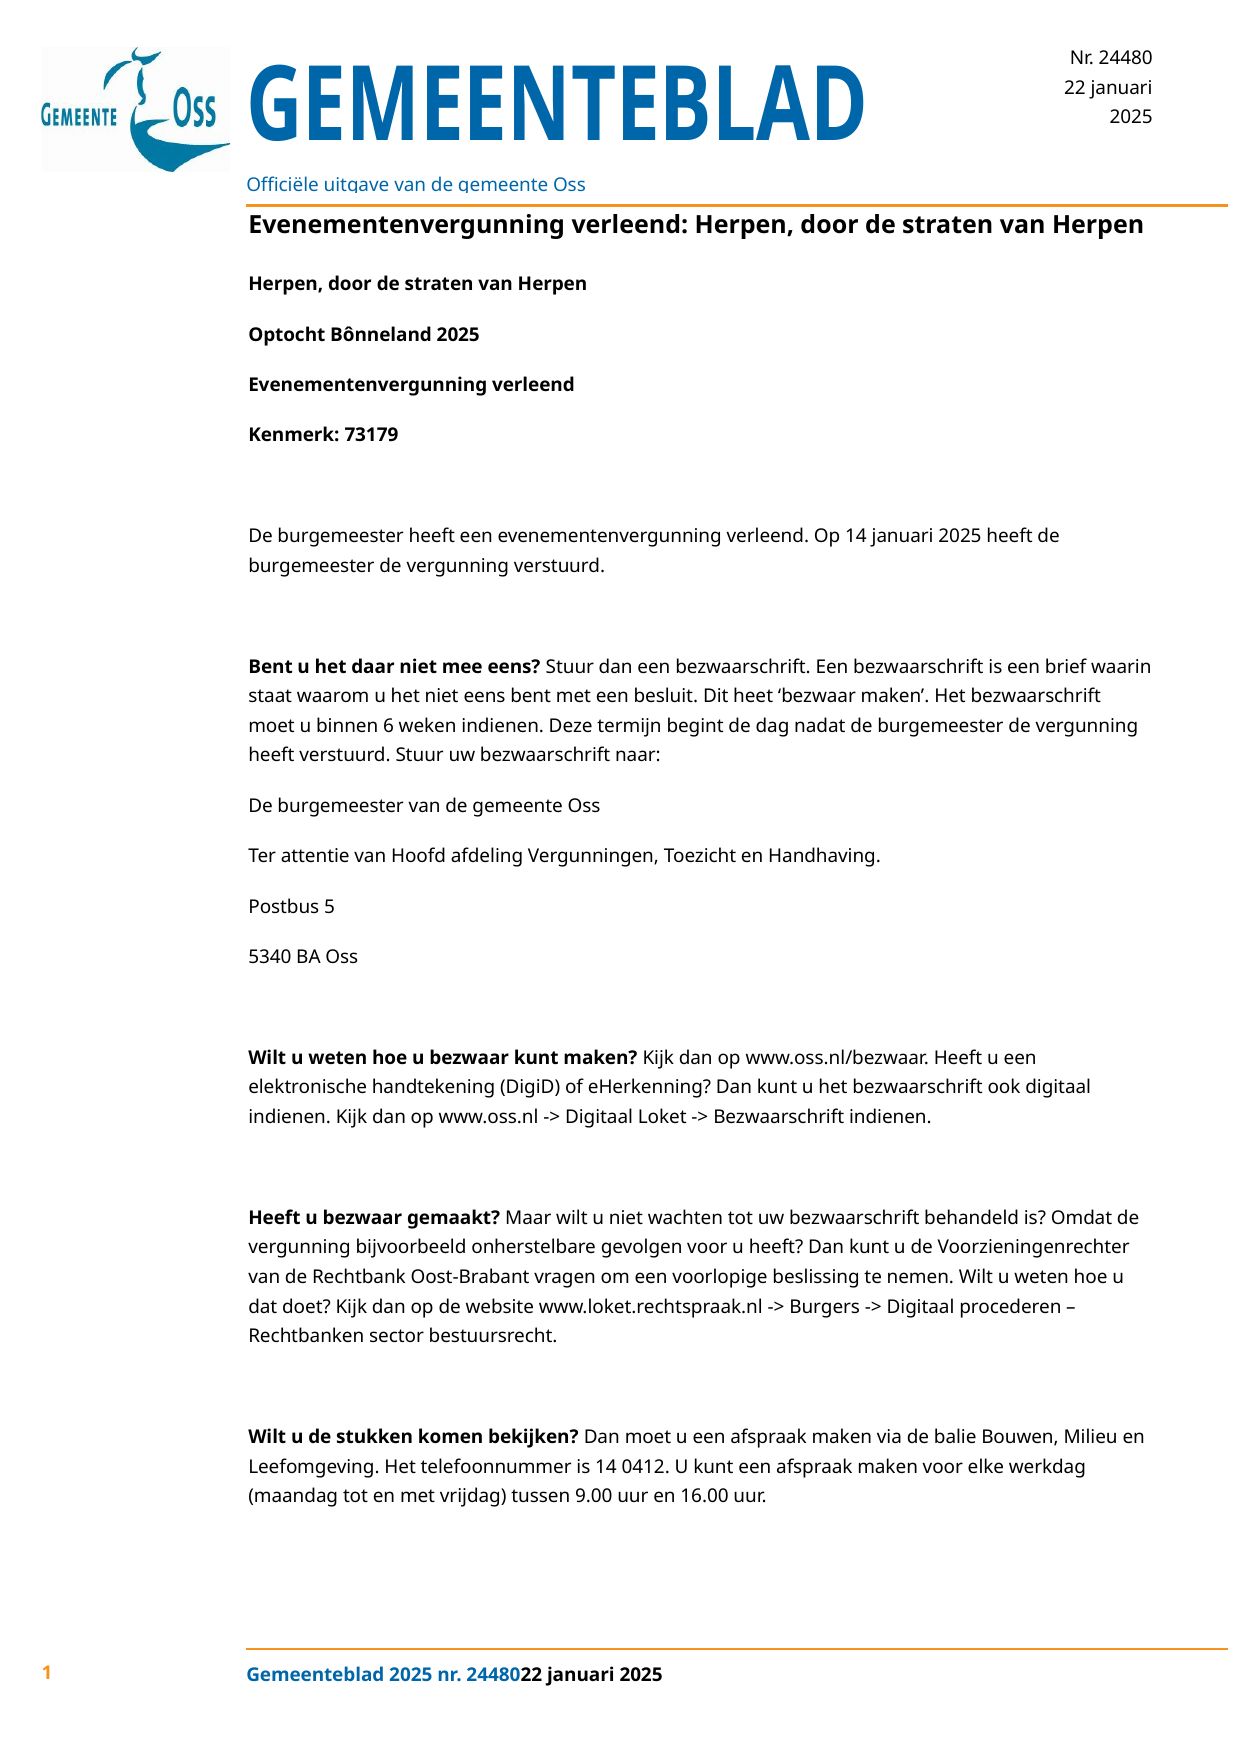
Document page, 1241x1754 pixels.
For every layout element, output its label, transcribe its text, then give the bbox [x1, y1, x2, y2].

text 5340 BA Oss [248, 943, 1152, 969]
text Herpen, door de straten van Herpen [248, 270, 1152, 296]
text Wilt u weten hoe u bezwaar kunt maken? Kijk dan op www.oss.nl/bezwaar. Heeft u een elektronische handtekening (DigiD) of eHerkenning? Dan kunt u het bezwaarschrift ook digitaal indienen. Kijk dan op www.oss.nl -> Digitaal Loket -> Bezwaarschrift indienen. [248, 1044, 1152, 1129]
text Kenmerk: 73179 [248, 422, 1152, 447]
text Ter attentie van Hoofd afdeling Vergunningen, Toezicht en Handhaving. [248, 842, 1152, 868]
text Optocht Bônneland 2025 [248, 321, 1152, 346]
text Postbus 5 [248, 893, 1152, 918]
text Bent u het daar niet mee eens? Stuur dan een bezwaarschrift. Een bezwaarschrift is een brief waarin staat waarom u het niet eens bent met een besluit. Dit heet ‘bezwaar maken’. Het bezwaarschrift moet u binnen 6 weken indienen. Deze termijn begint de dag nadat de burgemeester de vergunning heeft verstuurd. Stuur uw bezwaarschrift naar: [248, 653, 1152, 767]
picture [41, 47, 231, 172]
text De burgemeester van de gemeente Oss [248, 792, 1152, 818]
text Evenementenvergunning verleend: Herpen, door de straten van Herpen [248, 207, 1152, 241]
text Wilt u de stukken komen bekijken? Dan moet u een afspraak maken via de balie Bouwen, Milieu en Leefomgeving. Het telefoonnummer is 14 0412. U kunt een afspraak maken voor elke werkdag (maandag tot en met vrijdag) tussen 9.00 uur en 16.00 uur. [248, 1423, 1152, 1508]
text Evenementenvergunning verleend [248, 371, 1152, 397]
text De burgemeester heeft een evenementenvergunning verleend. Op 14 januari 2025 heeft de burgemeester de vergunning verstuurd. [248, 522, 1152, 578]
text Heeft u bezwaar gemaakt? Maar wilt u niet wachten tot uw bezwaarschrift behandeld is? Omdat de vergunning bijvoorbeeld onherstelbare gevolgen voor u heeft? Dan kunt u de Voorzieningenrechter van de Rechtbank Oost-Brabant vragen om een voorlopige beslissing te nemen. Wilt u weten hoe u dat doet? Kijk dan op de website www.loket.rechtspraak.nl -> Burgers -> Digitaal procederen – Rechtbanken sector bestuursrecht. [248, 1204, 1152, 1348]
